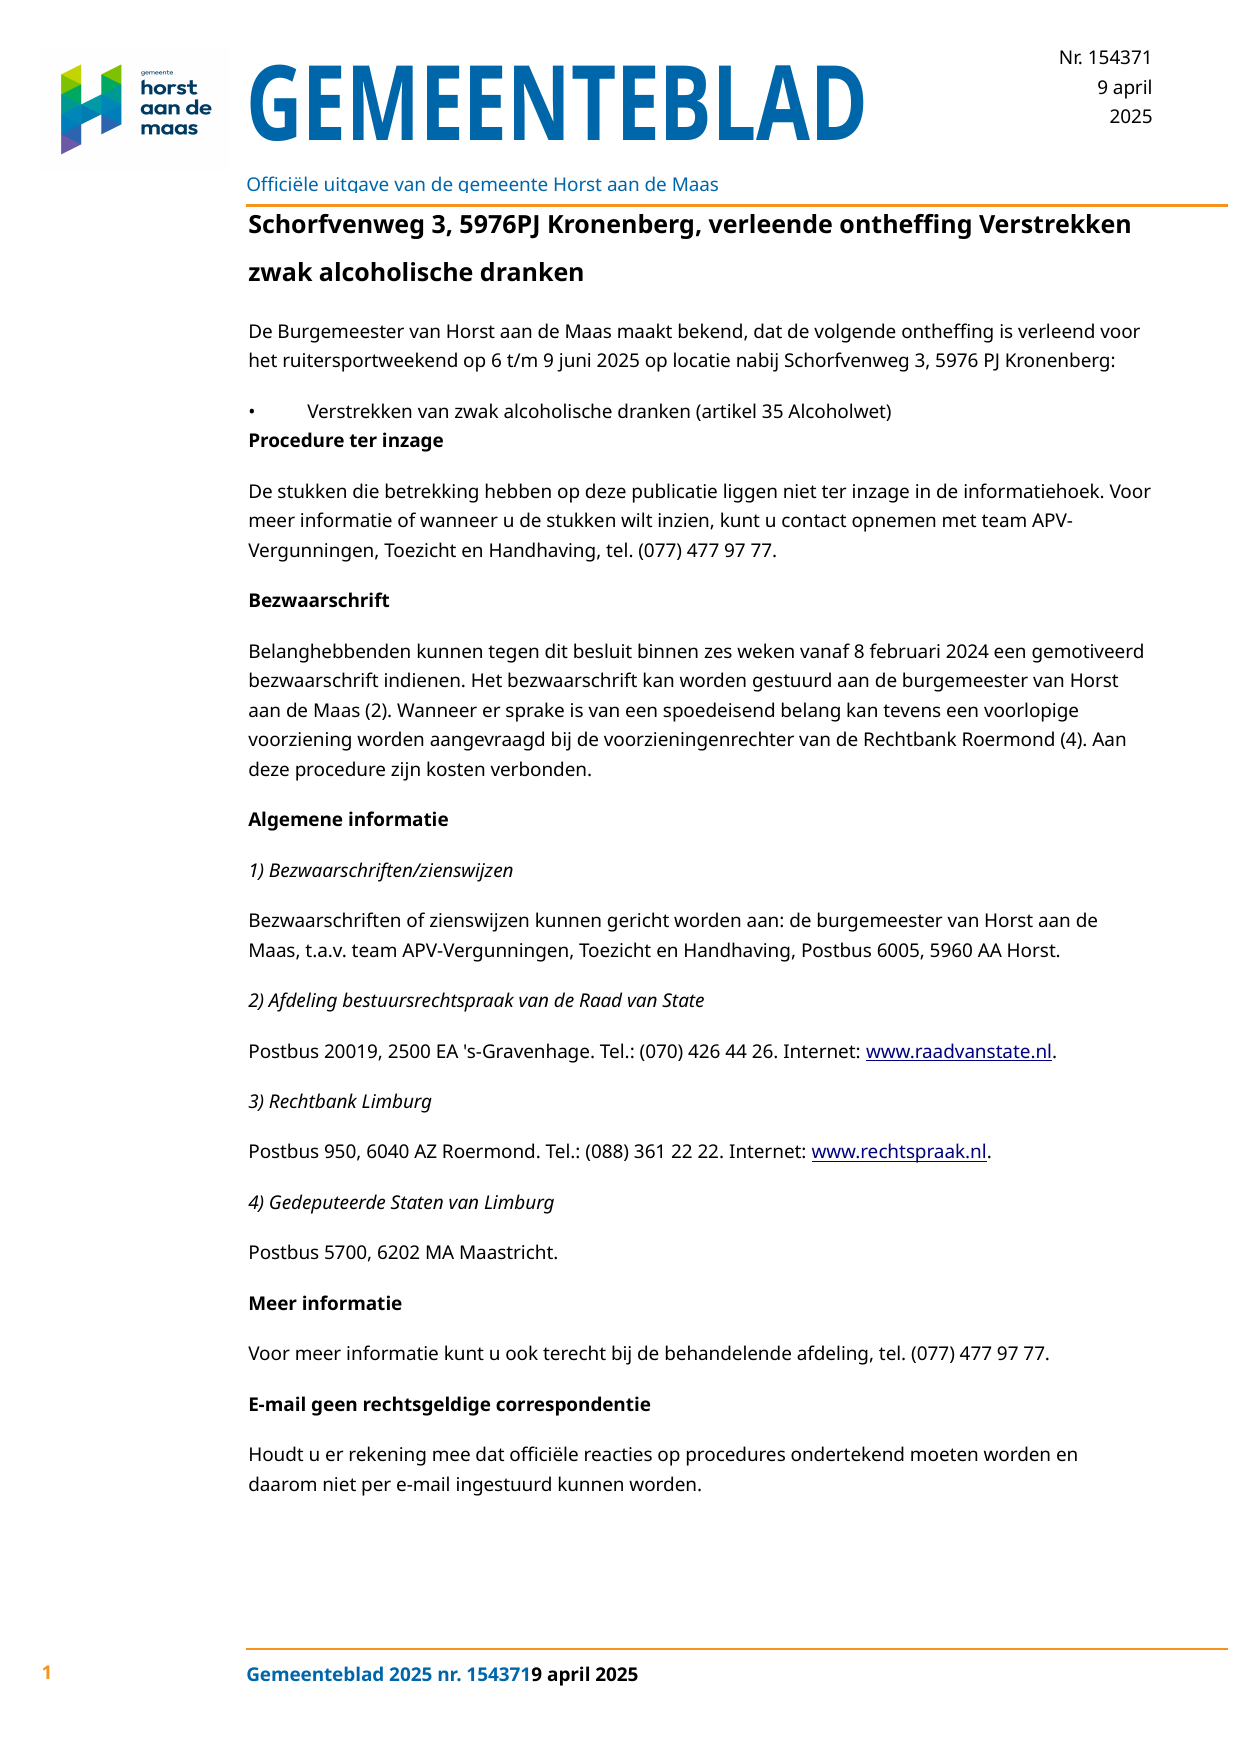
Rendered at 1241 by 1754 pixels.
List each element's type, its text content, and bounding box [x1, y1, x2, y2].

text Bezwaarschrift [248, 587, 1152, 613]
text Voor meer informatie kunt u ook terecht bij de behandelende afdeling, tel. (077) 477 97 77. [248, 1340, 1152, 1366]
text Houdt u er rekening mee dat officiële reacties op procedures ondertekend moeten worden en daarom niet per e-mail ingestuurd kunnen worden. [248, 1441, 1152, 1497]
text 3) Rechtbank Limburg [248, 1088, 1152, 1114]
text Procedure ter inzage [248, 427, 1152, 453]
text Schorfvenweg 3, 5976PJ Kronenberg, verleende ontheffing Verstrekken zwak alcoholische dranken [248, 207, 1152, 288]
picture [41, 47, 231, 172]
text Bezwaarschriften of zienswijzen kunnen gericht worden aan: de burgemeester van Horst aan de Maas, t.a.v. team APV-Vergunningen, Toezicht en Handhaving, Postbus 6005, 5960 AA Horst. [248, 907, 1152, 963]
text Belanghebbenden kunnen tegen dit besluit binnen zes weken vanaf 8 februari 2024 een gemotiveerd bezwaarschrift indienen. Het bezwaarschrift kan worden gestuurd aan de burgemeester van Horst aan de Maas (2). Wanneer er sprake is van een spoedeisend belang kan tevens een voorlopige voorziening worden aangevraagd bij de voorzieningenrechter van de Rechtbank Roermond (4). Aan deze procedure zijn kosten verbonden. [248, 638, 1152, 782]
text Postbus 950, 6040 AZ Roermond. Tel.: (088) 361 22 22. Internet: www.rechtspraak.nl. [248, 1139, 1152, 1164]
list Verstrekken van zwak alcoholische dranken (artikel 35 Alcoholwet) [248, 398, 1152, 424]
text Meer informatie [248, 1290, 1152, 1316]
text De stukken die betrekking hebben op deze publicatie liggen niet ter inzage in de informatiehoek. Voor meer informatie of wanneer u de stukken wilt inzien, kunt u contact opnemen met team APV-Vergunningen, Toezicht en Handhaving, tel. (077) 477 97 77. [248, 478, 1152, 563]
text Algemene informatie [248, 807, 1152, 832]
text 2) Afdeling bestuursrechtspraak van de Raad van State [248, 987, 1152, 1013]
text Postbus 5700, 6202 MA Maastricht. [248, 1239, 1152, 1265]
text 1) Bezwaarschriften/zienswijzen [248, 857, 1152, 883]
text Postbus 20019, 2500 EA 's-Gravenhage. Tel.: (070) 426 44 26. Internet: www.raadvanstate.nl. [248, 1038, 1152, 1064]
text E-mail geen rechtsgeldige correspondentie [248, 1391, 1152, 1417]
text De Burgemeester van Horst aan de Maas maakt bekend, dat de volgende ontheffing is verleend voor het ruitersportweekend op 6 t/m 9 juni 2025 op locatie nabij Schorfvenweg 3, 5976 PJ Kronenberg: [248, 318, 1152, 373]
text 4) Gedeputeerde Staten van Limburg [248, 1189, 1152, 1215]
